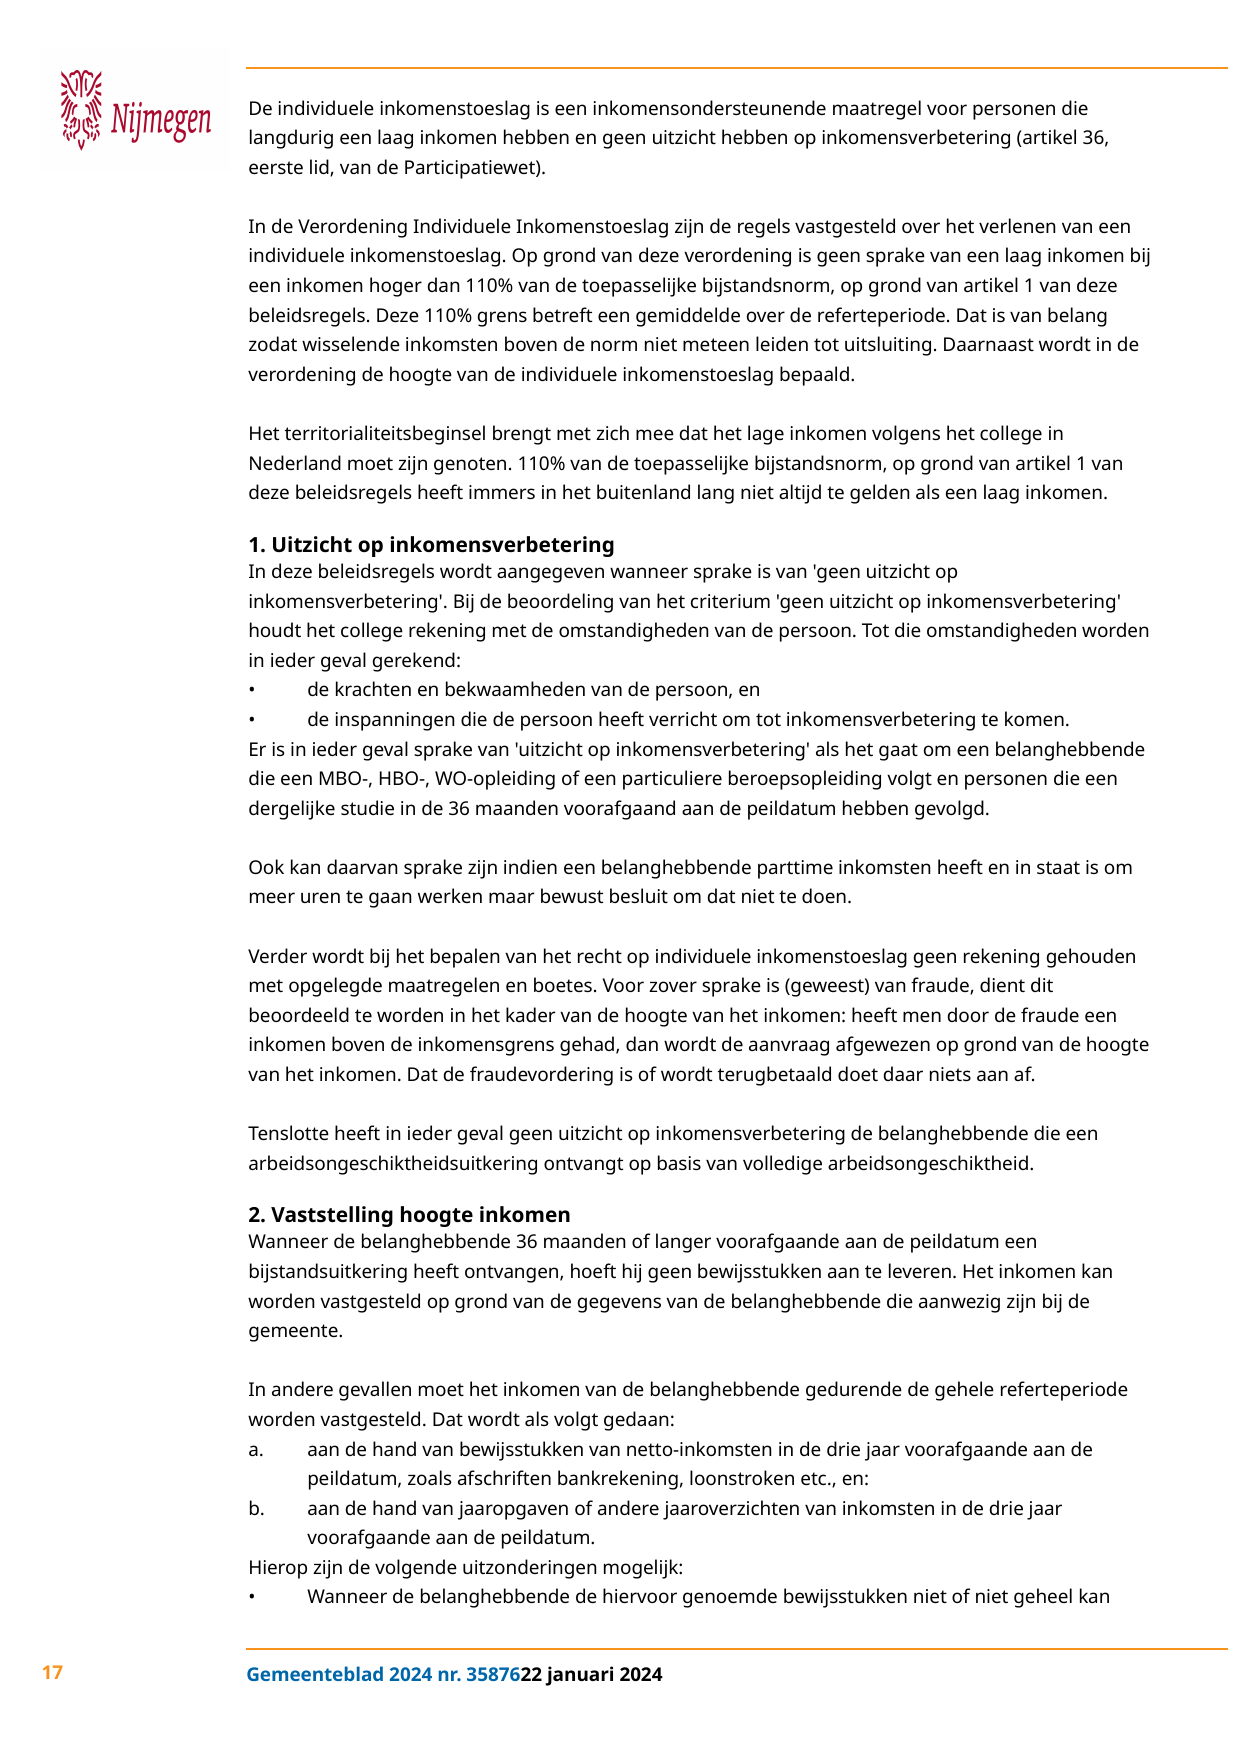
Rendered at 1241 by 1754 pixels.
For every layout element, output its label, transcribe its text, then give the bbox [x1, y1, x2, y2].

text Verder wordt bij het bepalen van het recht op individuele inkomenstoeslag geen rekening gehouden met opgelegde maatregelen en boetes. Voor zover sprake is (geweest) van fraude, dient dit beoordeeld te worden in het kader van de hoogte van het inkomen: heeft men door de fraude een inkomen boven de inkomensgrens gehad, dan wordt de aanvraag afgewezen op grond van de hoogte van het inkomen. Dat de fraudevordering is of wordt terugbetaald doet daar niets aan af. [248, 943, 1152, 1087]
text Tenslotte heeft in ieder geval geen uitzicht op inkomensverbetering de belanghebbende die een arbeidsongeschiktheidsuitkering ontvangt op basis van volledige arbeidsongeschiktheid. [248, 1120, 1152, 1176]
text Het territorialiteitsbeginsel brengt met zich mee dat het lage inkomen volgens het college in Nederland moet zijn genoten. 110% van de toepasselijke bijstandsnorm, op grond van artikel 1 van deze beleidsregels heeft immers in het buitenland lang niet altijd te gelden als een laag inkomen. [248, 420, 1152, 505]
text In deze beleidsregels wordt aangegeven wanneer sprake is van 'geen uitzicht op inkomensverbetering'. Bij de beoordeling van het criterium 'geen uitzicht op inkomensverbetering' houdt het college rekening met de omstandigheden van de persoon. Tot die omstandigheden worden in ieder geval gerekend: [248, 558, 1152, 673]
text Er is in ieder geval sprake van 'uitzicht op inkomensverbetering' als het gaat om een belanghebbende die een MBO-, HBO-, WO-opleiding of een particuliere beroepsopleiding volgt en personen die een dergelijke studie in de 36 maanden voorafgaand aan de peildatum hebben gevolgd. [248, 736, 1152, 821]
text De individuele inkomenstoeslag is een inkomensondersteunende maatregel voor personen die langdurig een laag inkomen hebben en geen uitzicht hebben op inkomensverbetering (artikel 36, eerste lid, van de Participatiewet). [248, 95, 1152, 180]
list Wanneer de belanghebbende de hiervoor genoemde bewijsstukken niet of niet geheel kan [248, 1584, 1152, 1609]
text Hierop zijn de volgende uitzonderingen mogelijk: [248, 1554, 1152, 1580]
text In andere gevallen moet het inkomen van de belanghebbende gedurende de gehele referteperiode worden vastgesteld. Dat wordt als volgt gedaan: [248, 1377, 1152, 1432]
list de inspanningen die de persoon heeft verricht om tot inkomensverbetering te komen. [248, 706, 1152, 732]
text Wanneer de belanghebbende 36 maanden of langer voorafgaande aan de peildatum een bijstandsuitkering heeft ontvangen, hoeft hij geen bewijsstukken aan te leveren. Het inkomen kan worden vastgesteld op grond van de gegevens van de belanghebbende die aanwezig zijn bij de gemeente. [248, 1229, 1152, 1343]
text 1. Uitzicht op inkomensverbetering [248, 530, 1152, 558]
text Ook kan daarvan sprake zijn indien een belanghebbende parttime inkomsten heeft en in staat is om meer uren te gaan werken maar bewust besluit om dat niet te doen. [248, 854, 1152, 909]
text In de Verordening Individuele Inkomenstoeslag zijn de regels vastgesteld over het verlenen van een individuele inkomenstoeslag. Op grond van deze verordening is geen sprake van een laag inkomen bij een inkomen hoger dan 110% van de toepasselijke bijstandsnorm, op grond van artikel 1 van deze beleidsregels. Deze 110% grens betreft een gemiddelde over de referteperiode. Dat is van belang zodat wisselende inkomsten boven de norm niet meteen leiden tot uitsluiting. Daarnaast wordt in de verordening de hoogte van de individuele inkomenstoeslag bepaald. [248, 213, 1152, 387]
list aan de hand van bewijsstukken van netto-inkomsten in de drie jaar voorafgaande aan de peildatum, zoals afschriften bankrekening, loonstroken etc., en: [248, 1436, 1152, 1491]
list de krachten en bekwaamheden van de persoon, en [248, 677, 1152, 702]
text 2. Vaststelling hoogte inkomen [248, 1200, 1152, 1229]
list aan de hand van jaaropgaven of andere jaaroverzichten van inkomsten in de drie jaar voorafgaande aan de peildatum. [248, 1495, 1152, 1550]
picture [41, 47, 231, 172]
